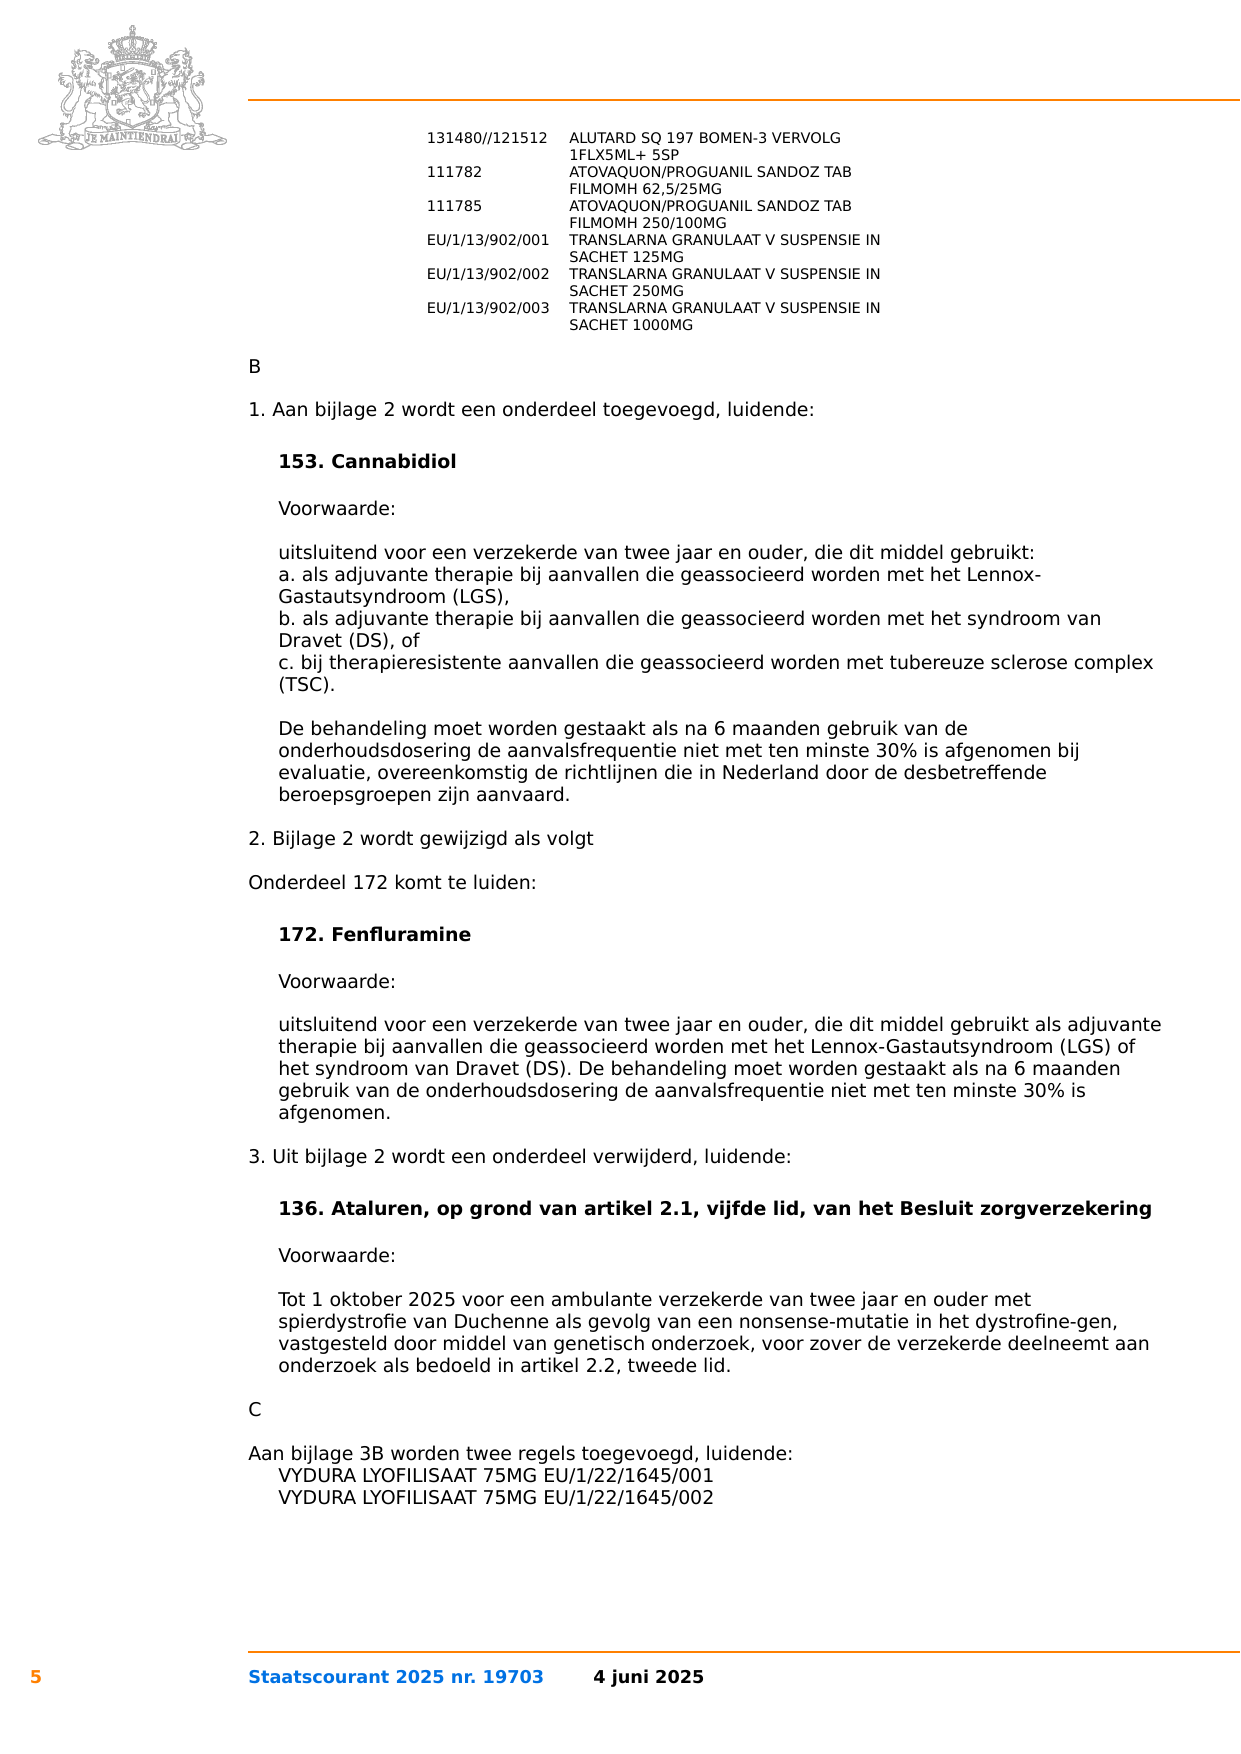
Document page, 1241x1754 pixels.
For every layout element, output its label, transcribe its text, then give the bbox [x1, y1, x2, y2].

table_cell ATOVAQUON/PROGUANIL SANDOZ TAB FILMOMH 250/100MG [563, 198, 917, 232]
text Aan bijlage 3B worden twee regels toegevoegd, luidende: [248, 1443, 1163, 1464]
table_cell [1152, 232, 1163, 266]
text 2. Bijlage 2 wordt gewijzigd als volgt [248, 828, 1163, 850]
subtitle 153. Cannabidiol [278, 451, 1163, 473]
table_cell [1152, 198, 1163, 232]
table_cell [278, 130, 421, 164]
table_cell [975, 300, 1039, 334]
table_cell [278, 232, 421, 266]
table_cell [1039, 300, 1152, 334]
table_cell EU/1/13/902/002 [421, 266, 563, 300]
table_cell [1152, 300, 1163, 334]
table_cell [917, 198, 975, 232]
table_cell [975, 232, 1039, 266]
table_cell [278, 300, 421, 334]
table_cell [975, 164, 1039, 198]
table_cell [1039, 232, 1152, 266]
text VYDURA LYOFILISAAT 75MG EU/1/22/1645/002 [278, 1487, 1163, 1508]
table_cell EU/1/13/902/003 [421, 300, 563, 334]
table_cell TRANSLARNA GRANULAAT V SUSPENSIE IN SACHET 1000MG [563, 300, 917, 334]
table_cell [1152, 164, 1163, 198]
text c. bij therapieresistente aanvallen die geassocieerd worden met tubereuze sclerose complex (TSC). [278, 652, 1163, 696]
table_cell [1039, 130, 1152, 164]
table_cell [1039, 164, 1152, 198]
subtitle 172. Fenfluramine [278, 923, 1163, 946]
table_cell [1152, 266, 1163, 300]
text VYDURA LYOFILISAAT 75MG EU/1/22/1645/001 [278, 1464, 1163, 1487]
table_cell ALUTARD SQ 197 BOMEN-3 VERVOLG 1FLX5ML+ 5SP [563, 130, 917, 164]
table_cell TRANSLARNA GRANULAAT V SUSPENSIE IN SACHET 125MG [563, 232, 917, 266]
text 1. Aan bijlage 2 wordt een onderdeel toegevoegd, luidende: [248, 399, 1163, 421]
text Voorwaarde: [278, 1245, 1163, 1267]
text De behandeling moet worden gestaakt als na 6 maanden gebruik van de onderhoudsdosering de aanvalsfrequentie niet met ten minste 30% is afgenomen bij evaluatie, overeenkomstig de richtlijnen die in Nederland door de desbetreffende beroepsgroepen zijn aanvaard. [278, 718, 1163, 806]
text Tot 1 oktober 2025 voor een ambulante verzekerde van twee jaar en ouder met spierdystrofie van Duchenne als gevolg van een nonsense-mutatie in het dystrofine-gen, vastgesteld door middel van genetisch onderzoek, voor zover de verzekerde deelneemt aan onderzoek als bedoeld in artikel 2.2, tweede lid. [278, 1289, 1163, 1377]
table_cell [917, 130, 975, 164]
picture [38, 25, 227, 150]
table_cell [975, 130, 1039, 164]
table_cell TRANSLARNA GRANULAAT V SUSPENSIE IN SACHET 250MG [563, 266, 917, 300]
table_cell [278, 198, 421, 232]
text Onderdeel 172 komt te luiden: [248, 872, 1163, 893]
table_cell [917, 232, 975, 266]
text b. als adjuvante therapie bij aanvallen die geassocieerd worden met het syndroom van Dravet (DS), of [278, 608, 1163, 652]
table_cell [1152, 130, 1163, 164]
text 3. Uit bijlage 2 wordt een onderdeel verwijderd, luidende: [248, 1146, 1163, 1168]
text Voorwaarde: [278, 498, 1163, 520]
table_cell [278, 266, 421, 300]
table_cell [917, 300, 975, 334]
table_cell ATOVAQUON/PROGUANIL SANDOZ TAB FILMOMH 62,5/25MG [563, 164, 917, 198]
table_cell [975, 266, 1039, 300]
table_cell [1039, 198, 1152, 232]
table_cell [975, 198, 1039, 232]
table_cell [278, 164, 421, 198]
table_cell 111782 [421, 164, 563, 198]
text B [248, 356, 1163, 377]
text C [248, 1399, 1163, 1421]
table_cell EU/1/13/902/001 [421, 232, 563, 266]
text uitsluitend voor een verzekerde van twee jaar en ouder, die dit middel gebruikt als adjuvante therapie bij aanvallen die geassocieerd worden met het Lennox-Gastautsyndroom (LGS) of het syndroom van Dravet (DS). De behandeling moet worden gestaakt als na 6 maanden gebruik van de onderhoudsdosering de aanvalsfrequentie niet met ten minste 30% is afgenomen. [278, 1014, 1163, 1124]
table_cell [917, 266, 975, 300]
text uitsluitend voor een verzekerde van twee jaar en ouder, die dit middel gebruikt: [278, 542, 1163, 564]
text a. als adjuvante therapie bij aanvallen die geassocieerd worden met het Lennox-Gastautsyndroom (LGS), [278, 564, 1163, 608]
table_cell 111785 [421, 198, 563, 232]
table_cell [1039, 266, 1152, 300]
text Voorwaarde: [278, 971, 1163, 992]
table_cell 131480//121512 [421, 130, 563, 164]
table_cell [917, 164, 975, 198]
subtitle 136. Ataluren, op grond van artikel 2.1, vijfde lid, van het Besluit zorgverzekering [278, 1198, 1163, 1220]
